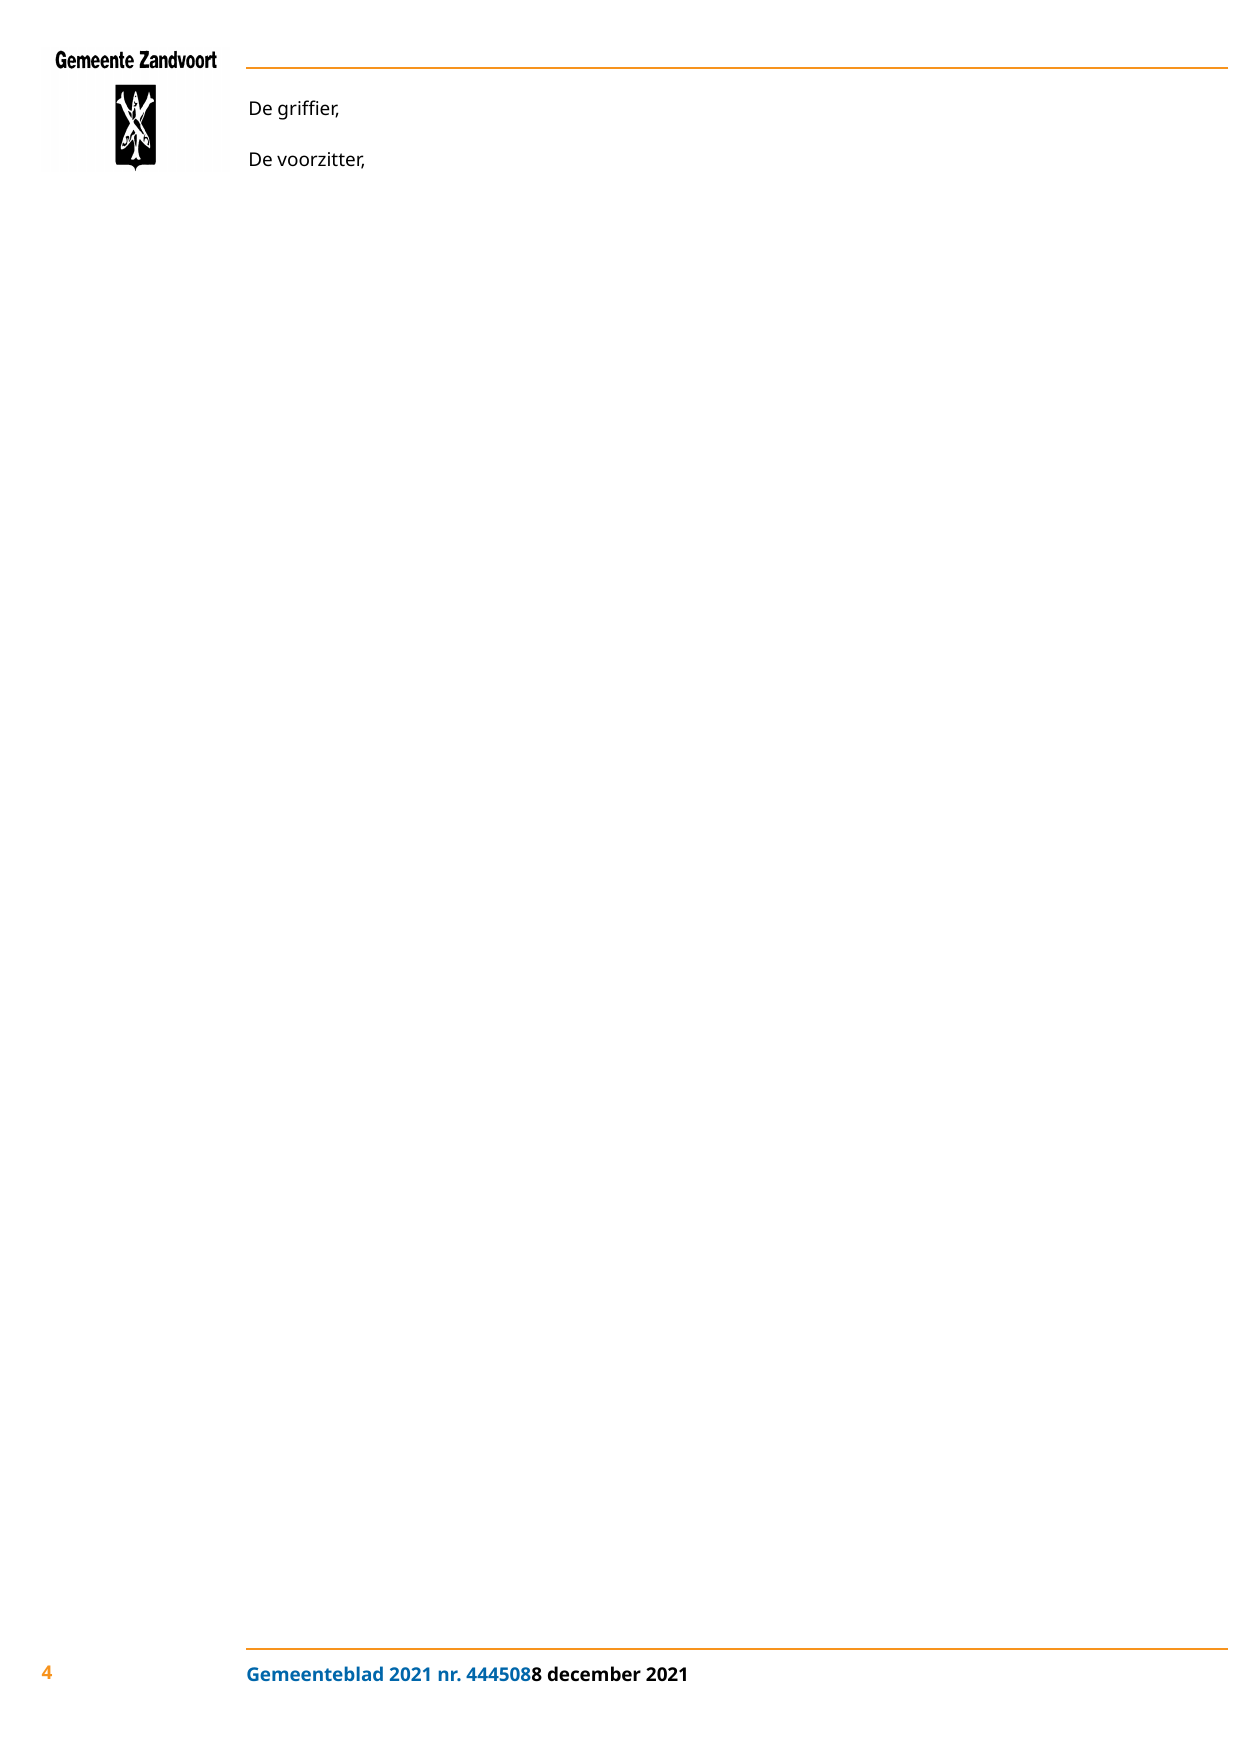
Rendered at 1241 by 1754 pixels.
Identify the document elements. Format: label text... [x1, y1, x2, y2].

picture [41, 47, 231, 172]
text De voorzitter, [248, 146, 1152, 172]
text De griffier, [248, 95, 1152, 121]
